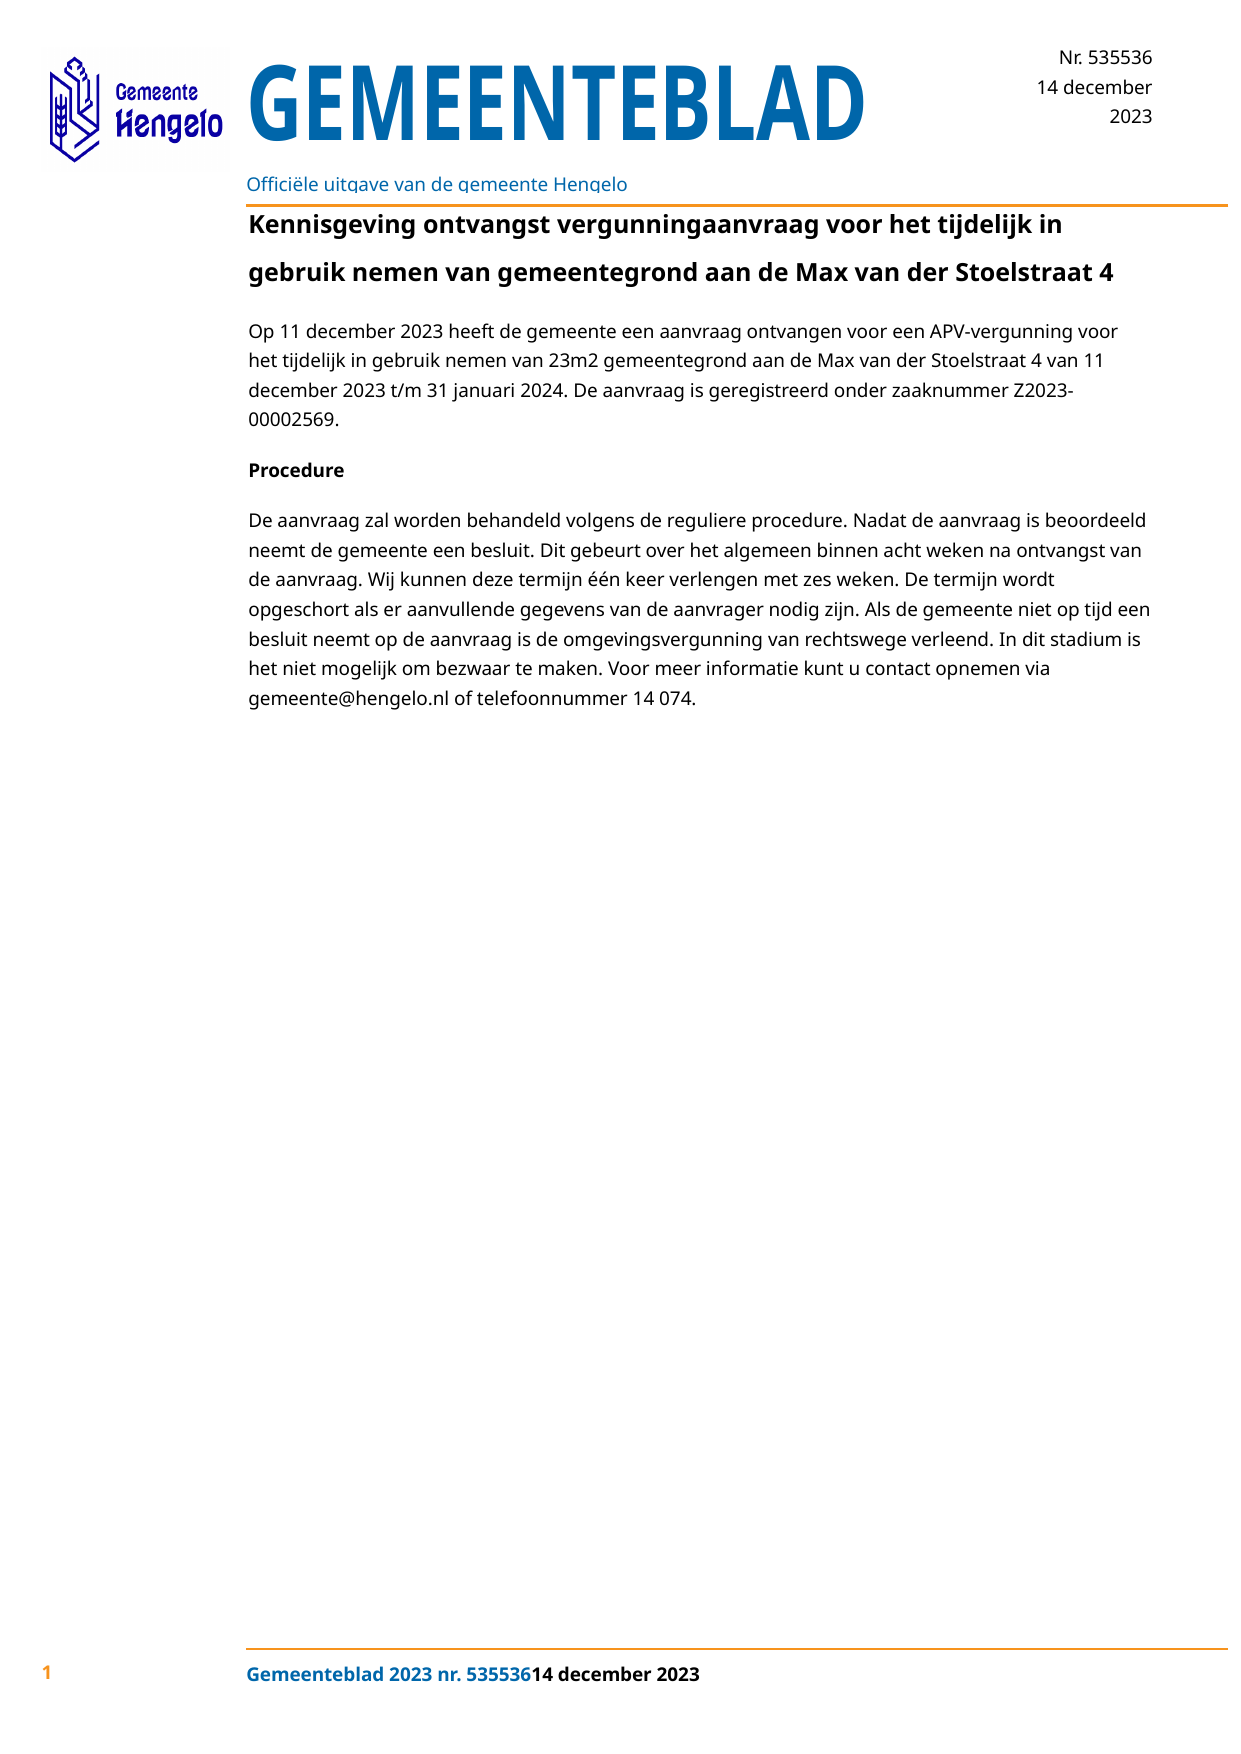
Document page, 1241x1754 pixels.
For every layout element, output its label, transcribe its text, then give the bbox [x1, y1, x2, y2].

text Op 11 december 2023 heeft de gemeente een aanvraag ontvangen voor een APV-vergunning voor het tijdelijk in gebruik nemen van 23m2 gemeentegrond aan de Max van der Stoelstraat 4 van 11 december 2023 t/m 31 januari 2024. De aanvraag is geregistreerd onder zaaknummer Z2023-00002569. [248, 318, 1152, 432]
picture [41, 47, 231, 172]
text Kennisgeving ontvangst vergunningaanvraag voor het tijdelijk in gebruik nemen van gemeentegrond aan de Max van der Stoelstraat 4 [248, 207, 1152, 288]
text De aanvraag zal worden behandeld volgens de reguliere procedure. Nadat de aanvraag is beoordeeld neemt de gemeente een besluit. Dit gebeurt over het algemeen binnen acht weken na ontvangst van de aanvraag. Wij kunnen deze termijn één keer verlengen met zes weken. De termijn wordt opgeschort als er aanvullende gegevens van de aanvrager nodig zijn. Als de gemeente niet op tijd een besluit neemt op de aanvraag is de omgevingsvergunning van rechtswege verleend. In dit stadium is het niet mogelijk om bezwaar te maken. Voor meer informatie kunt u contact opnemen via gemeente@hengelo.nl of telefoonnummer 14 074. [248, 507, 1152, 711]
text Procedure [248, 457, 1152, 483]
